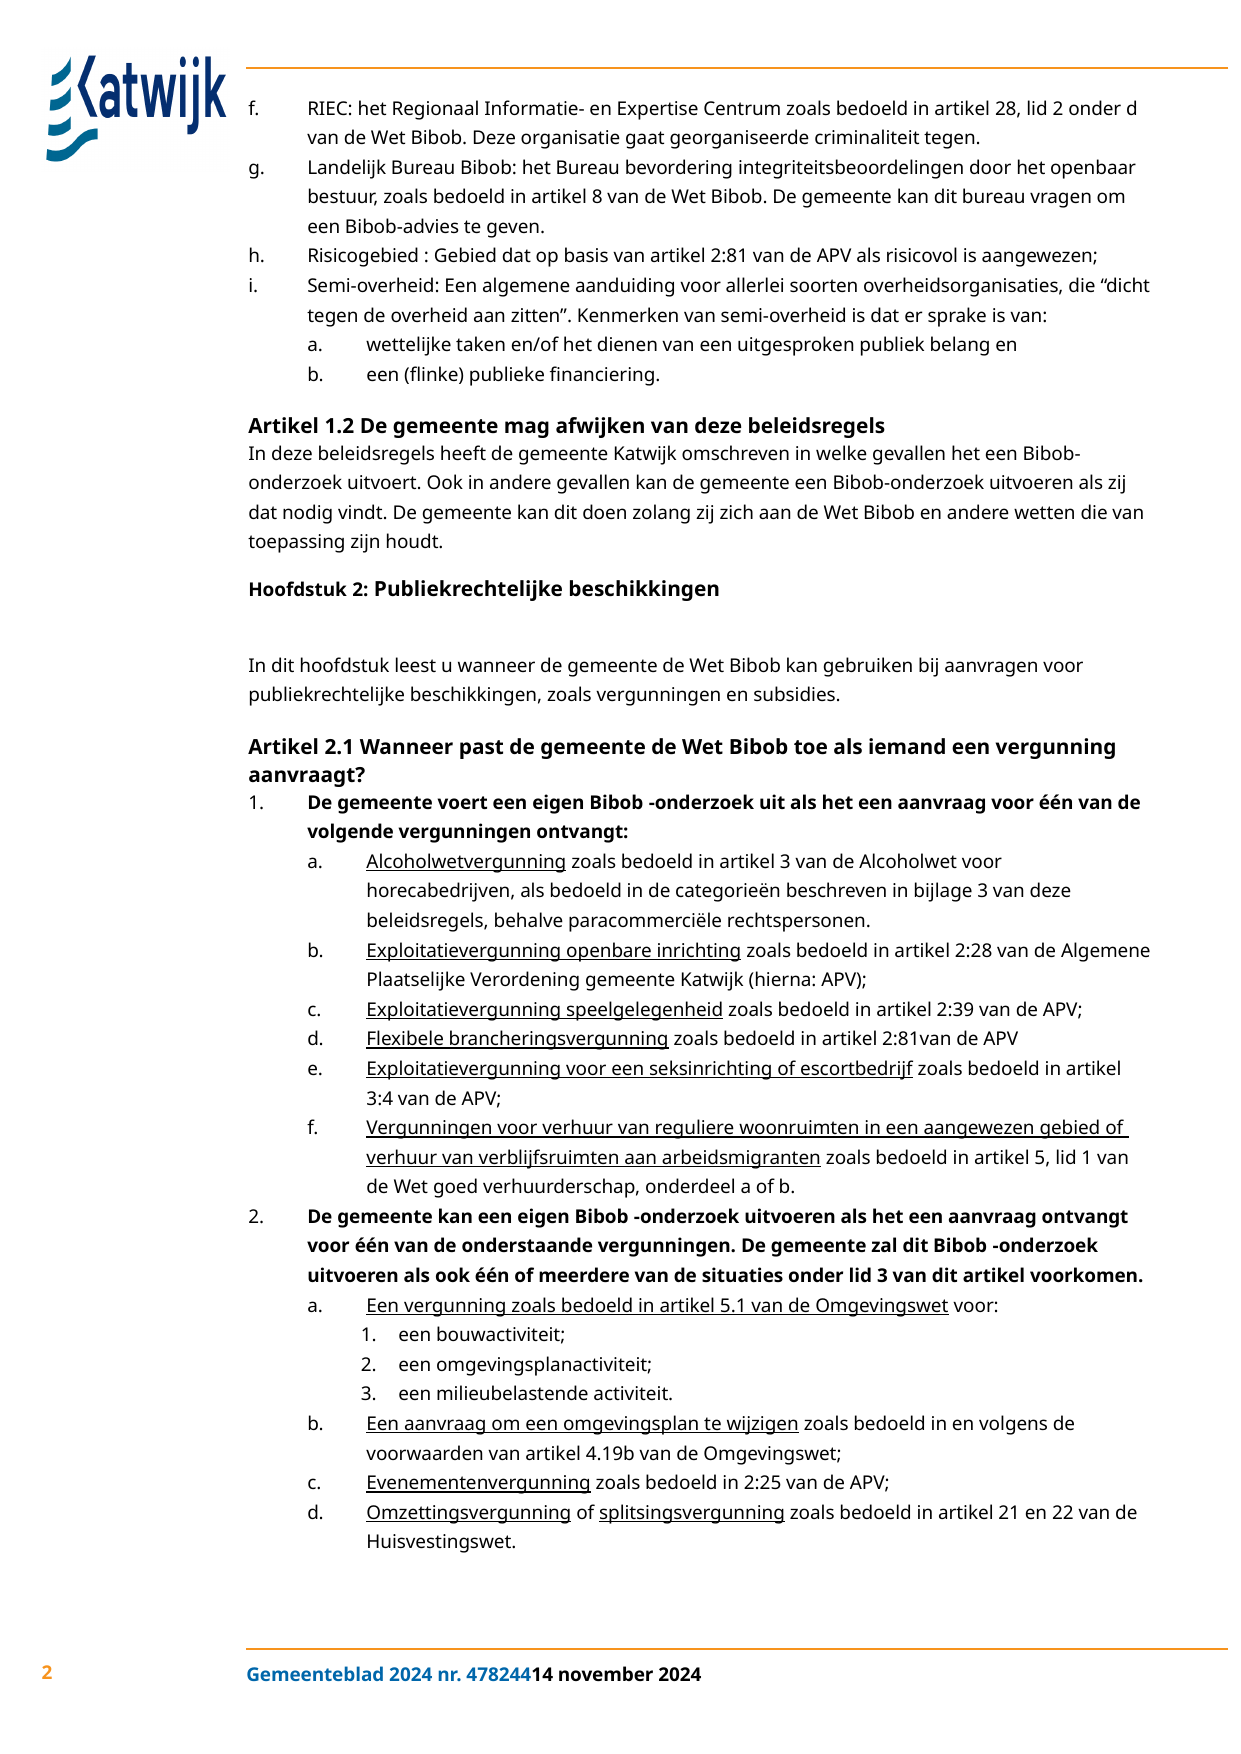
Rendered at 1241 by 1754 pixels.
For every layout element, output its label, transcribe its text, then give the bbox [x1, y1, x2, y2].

list Vergunningen voor verhuur van reguliere woonruimten in een aangewezen gebied of verhuur van verblijfsruimten aan arbeidsmigranten zoals bedoeld in artikel 5, lid 1 van de Wet goed verhuurderschap, onderdeel a of b. [307, 1114, 1152, 1199]
list De gemeente kan een eigen Bibob -onderzoek uitvoeren als het een aanvraag ontvangt voor één van de onderstaande vergunningen. De gemeente zal dit Bibob -onderzoek uitvoeren als ook één of meerdere van de situaties onder lid 3 van dit artikel voorkomen. [248, 1203, 1152, 1288]
list een bouwactiviteit; [361, 1321, 1152, 1347]
list een omgevingsplanactiviteit; [361, 1351, 1152, 1377]
list een milieubelastende activiteit. [361, 1381, 1152, 1406]
picture [41, 47, 231, 172]
list Flexibele brancheringsvergunning zoals bedoeld in artikel 2:81van de APV [307, 1026, 1152, 1051]
list RIEC: het Regionaal Informatie- en Expertise Centrum zoals bedoeld in artikel 28, lid 2 onder d van de Wet Bibob. Deze organisatie gaat georganiseerde criminaliteit tegen. [248, 95, 1152, 150]
text In deze beleidsregels heeft de gemeente Katwijk omschreven in welke gevallen het een Bibob-onderzoek uitvoert. Ook in andere gevallen kan de gemeente een Bibob-onderzoek uitvoeren als zij dat nodig vindt. De gemeente kan dit doen zolang zij zich aan de Wet Bibob en andere wetten die van toepassing zijn houdt. [248, 440, 1152, 554]
list Semi-overheid: Een algemene aanduiding voor allerlei soorten overheidsorganisaties, die “dicht tegen de overheid aan zitten”. Kenmerken van semi-overheid is dat er sprake is van: [248, 272, 1152, 328]
text In dit hoofdstuk leest u wanneer de gemeente de Wet Bibob kan gebruiken bij aanvragen voor publiekrechtelijke beschikkingen, zoals vergunningen en subsidies. [248, 652, 1152, 707]
list De gemeente voert een eigen Bibob -onderzoek uit als het een aanvraag voor één van de volgende vergunningen ontvangt: [248, 789, 1152, 844]
text Hoofdstuk 2: Publiekrechtelijke beschikkingen [248, 574, 1152, 603]
list Risicogebied : Gebied dat op basis van artikel 2:81 van de APV als risicovol is aangewezen; [248, 243, 1152, 268]
list Exploitatievergunning speelgelegenheid zoals bedoeld in artikel 2:39 van de APV; [307, 996, 1152, 1022]
list Landelijk Bureau Bibob: het Bureau bevordering integriteitsbeoordelingen door het openbaar bestuur, zoals bedoeld in artikel 8 van de Wet Bibob. De gemeente kan dit bureau vragen om een Bibob-advies te geven. [248, 154, 1152, 239]
list Alcoholwetvergunning zoals bedoeld in artikel 3 van de Alcoholwet voor horecabedrijven, als bedoeld in de categorieën beschreven in bijlage 3 van deze beleidsregels, behalve paracommerciële rechtspersonen. [307, 848, 1152, 933]
list een (flinke) publieke financiering. [307, 361, 1152, 387]
list Exploitatievergunning openbare inrichting zoals bedoeld in artikel 2:28 van de Algemene Plaatselijke Verordening gemeente Katwijk (hierna: APV); [307, 937, 1152, 992]
list Een aanvraag om een omgevingsplan te wijzigen zoals bedoeld in en volgens de voorwaarden van artikel 4.19b van de Omgevingswet; [307, 1410, 1152, 1465]
list Een vergunning zoals bedoeld in artikel 5.1 van de Omgevingswet voor: [307, 1292, 1152, 1317]
list Exploitatievergunning voor een seksinrichting of escortbedrijf zoals bedoeld in artikel 3:4 van de APV; [307, 1055, 1152, 1110]
text Artikel 2.1 Wanneer past de gemeente de Wet Bibob toe als iemand een vergunning aanvraagt? [248, 732, 1152, 789]
text Artikel 1.2 De gemeente mag afwijken van deze beleidsregels [248, 411, 1152, 440]
list wettelijke taken en/of het dienen van een uitgesproken publiek belang en [307, 331, 1152, 357]
list Evenementenvergunning zoals bedoeld in 2:25 van de APV; [307, 1469, 1152, 1495]
list Omzettingsvergunning of splitsingsvergunning zoals bedoeld in artikel 21 en 22 van de Huisvestingswet. [307, 1499, 1152, 1554]
